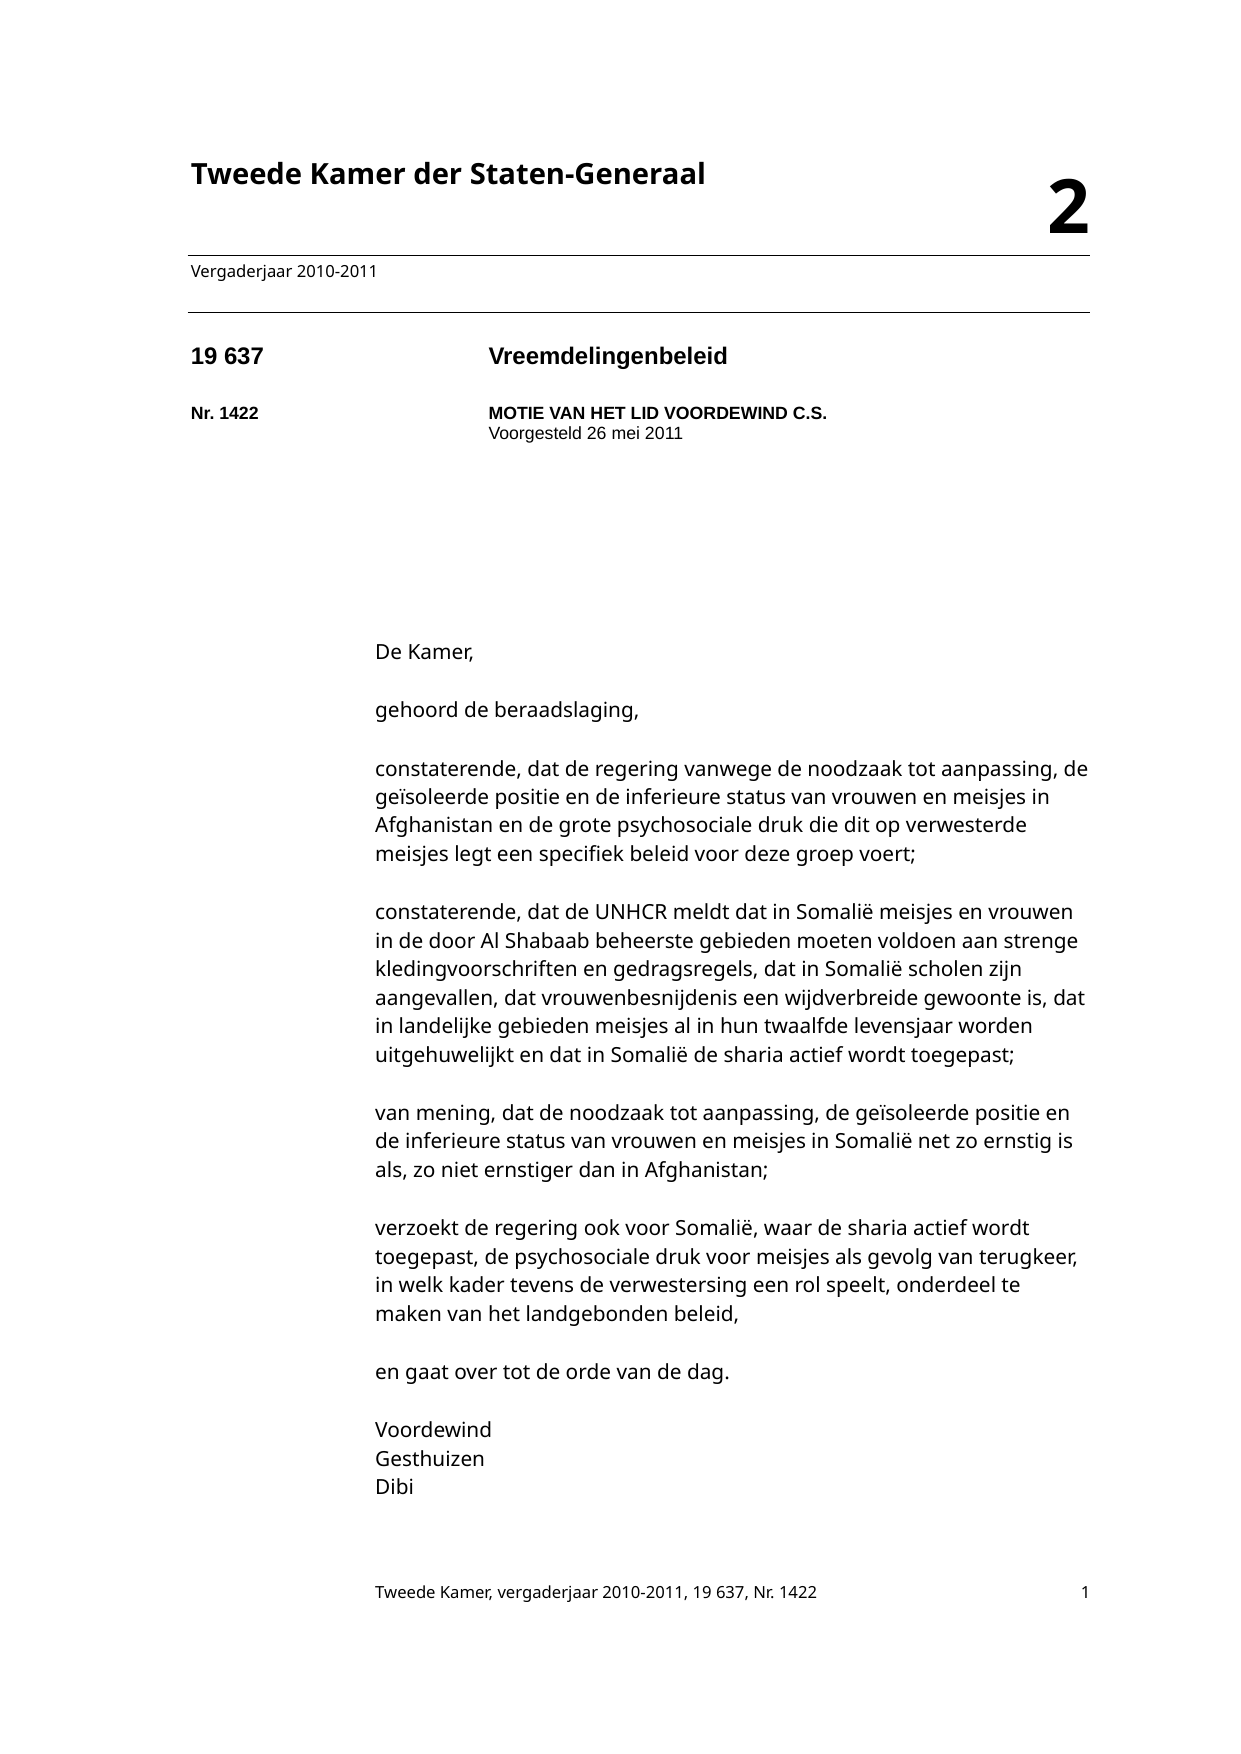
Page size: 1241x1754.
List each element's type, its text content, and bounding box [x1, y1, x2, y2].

table_cell MOTIE VAN HET LID VOORDEWIND C.S. Voorgesteld 26 mei 2011 [485, 399, 1090, 518]
table_cell [485, 313, 1090, 339]
text gehoord de beraadslaging, [375, 695, 1090, 724]
text De Kamer, [375, 637, 1090, 665]
text constaterende, dat de UNHCR meldt dat in Somalië meisjes en vrouwen in de door Al Shabaab beheerste gebieden moeten voldoen aan strenge kledingvoorschriften en gedragsregels, dat in Somalië scholen zijn aangevallen, dat vrouwenbesnijdenis een wijdverbreide gewoonte is, dat in landelijke gebieden meisjes al in hun twaalfde levensjaar worden uitgehuwelijkt en dat in Somalië de sharia actief wordt toegepast; [375, 897, 1090, 1068]
table_cell [188, 313, 485, 339]
text Voordewind [375, 1416, 1090, 1444]
text van mening, dat de noodzaak tot aanpassing, de geïsoleerde positie en de inferieure status van vrouwen en meisjes in Somalië net zo ernstig is als, zo niet ernstiger dan in Afghanistan; [375, 1098, 1090, 1183]
table_header Tweede Kamer der Staten-Generaal [188, 150, 909, 255]
table_cell Vergaderjaar 2010-2011 [188, 256, 485, 312]
text constaterende, dat de regering vanwege de noodzaak tot aanpassing, de geïsoleerde positie en de inferieure status van vrouwen en meisjes in Afghanistan en de grote psychosociale druk die dit op verwesterde meisjes legt een specifiek beleid voor deze groep voert; [375, 754, 1090, 867]
table_cell 19 637 [188, 339, 485, 399]
text verzoekt de regering ook voor Somalië, waar de sharia actief wordt toegepast, de psychosociale druk voor meisjes als gevolg van terugkeer, in welk kader tevens de verwestersing een rol speelt, onderdeel te maken van het landgebonden beleid, [375, 1213, 1090, 1327]
text Dibi [375, 1472, 1090, 1501]
table_cell Nr. 1422 [188, 399, 485, 518]
text Gesthuizen [375, 1444, 1090, 1472]
table_cell [485, 256, 1090, 312]
text en gaat over tot de orde van de dag. [375, 1357, 1090, 1386]
table_cell Vreemdelingenbeleid [485, 339, 1090, 399]
table_header 2 [910, 150, 1090, 255]
